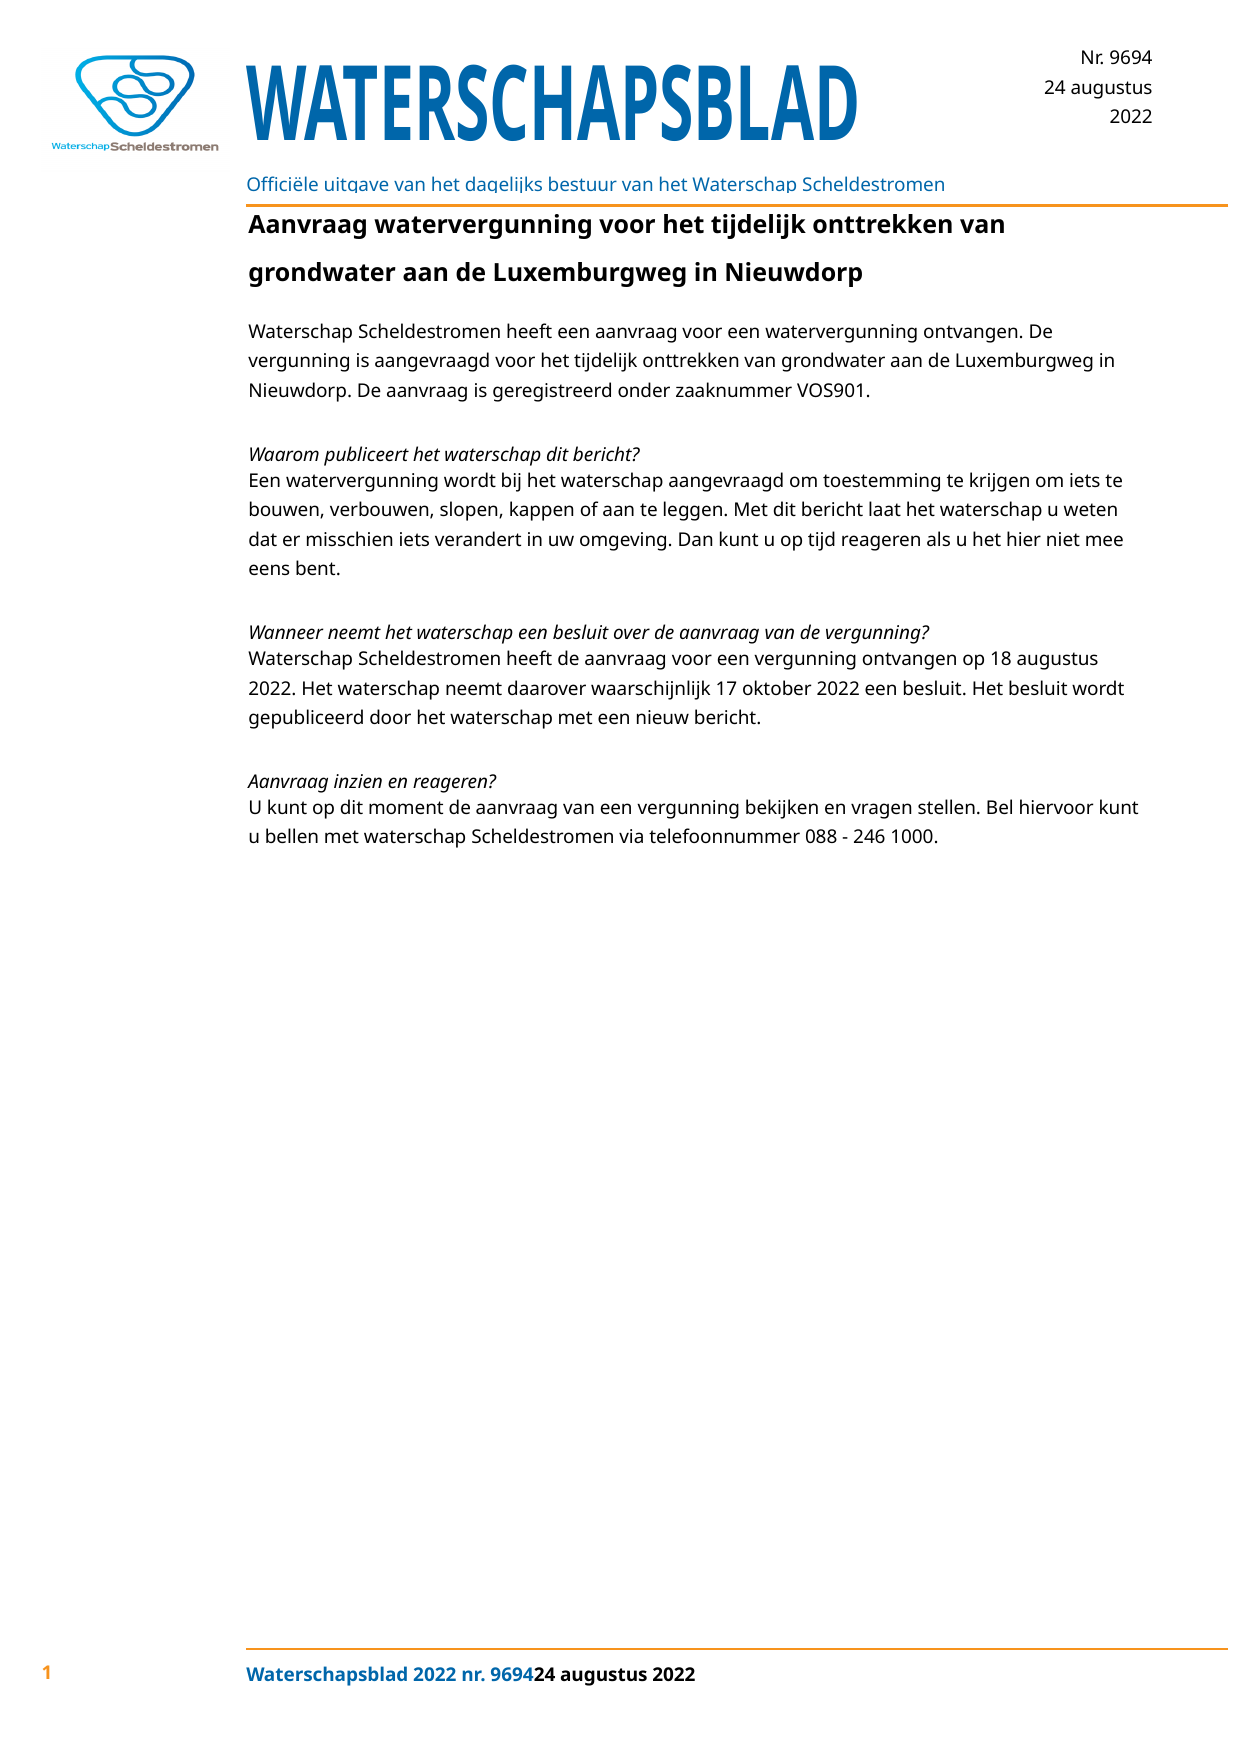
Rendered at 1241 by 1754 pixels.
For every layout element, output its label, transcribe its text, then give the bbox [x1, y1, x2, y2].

text U kunt op dit moment de aanvraag van een vergunning bekijken en vragen stellen. Bel hiervoor kunt u bellen met waterschap Scheldestromen via telefoonnummer 088 - 246 1000. [248, 794, 1152, 849]
text Wanneer neemt het waterschap een besluit over de aanvraag van de vergunning? [248, 619, 1152, 645]
text Een watervergunning wordt bij het waterschap aangevraagd om toestemming te krijgen om iets te bouwen, verbouwen, slopen, kappen of aan te leggen. Met dit bericht laat het waterschap u weten dat er misschien iets verandert in uw omgeving. Dan kunt u op tijd reageren als u het hier niet mee eens bent. [248, 467, 1152, 581]
text Waarom publiceert het waterschap dit bericht? [248, 441, 1152, 467]
text Aanvraag watervergunning voor het tijdelijk onttrekken van grondwater aan de Luxemburgweg in Nieuwdorp [248, 207, 1152, 288]
picture [41, 47, 231, 172]
text Waterschap Scheldestromen heeft een aanvraag voor een watervergunning ontvangen. De vergunning is aangevraagd voor het tijdelijk onttrekken van grondwater aan de Luxemburgweg in Nieuwdorp. De aanvraag is geregistreerd onder zaaknummer VOS901. [248, 318, 1152, 403]
text Waterschap Scheldestromen heeft de aanvraag voor een vergunning ontvangen op 18 augustus 2022. Het waterschap neemt daarover waarschijnlijk 17 oktober 2022 een besluit. Het besluit wordt gepubliceerd door het waterschap met een nieuw bericht. [248, 645, 1152, 730]
text Aanvraag inzien en reageren? [248, 768, 1152, 794]
